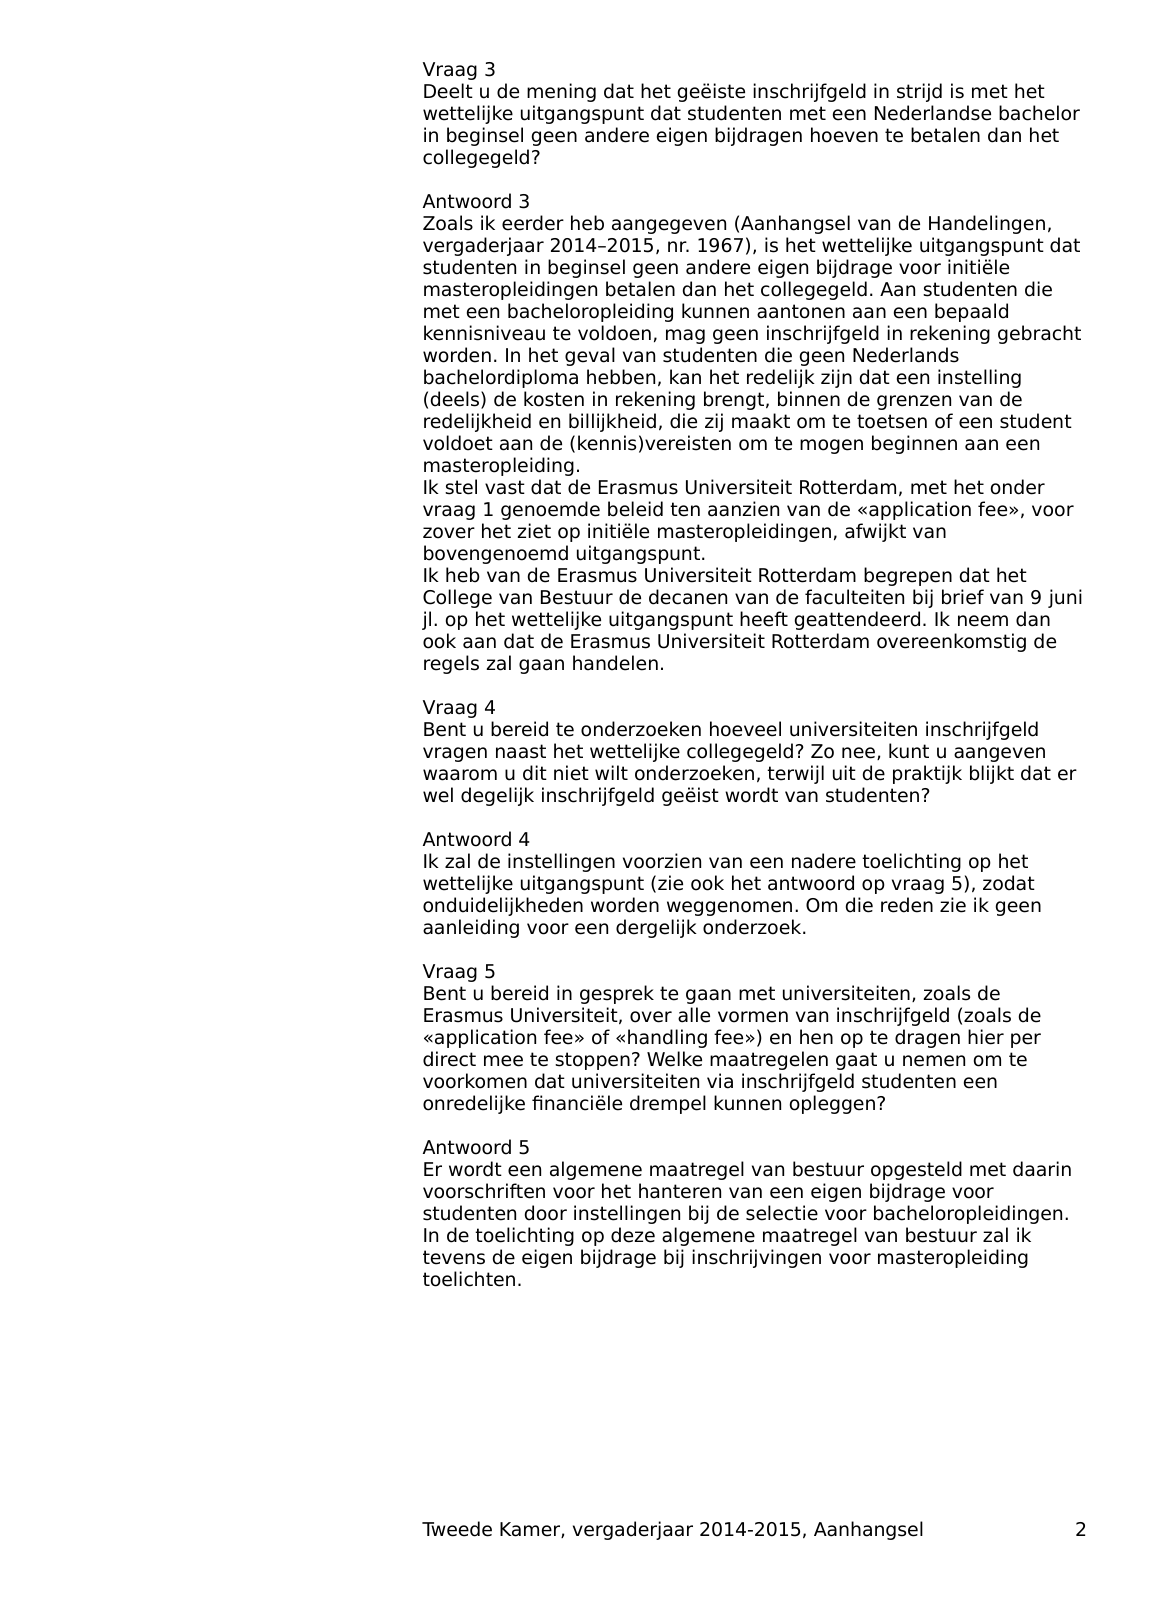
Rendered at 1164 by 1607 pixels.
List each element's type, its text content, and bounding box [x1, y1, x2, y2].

text Ik zal de instellingen voorzien van een nadere toelichting op het wettelijke uitgangspunt (zie ook het antwoord op vraag 5), zodat onduidelijkheden worden weggenomen. Om die reden zie ik geen aanleiding voor een dergelijk onderzoek. [422, 851, 1087, 939]
text Vraag 4 [422, 697, 1087, 719]
text Ik stel vast dat de Erasmus Universiteit Rotterdam, met het onder vraag 1 genoemde beleid ten aanzien van de «application fee», voor zover het ziet op initiële masteropleidingen, afwijkt van bovengenoemd uitgangspunt. [422, 477, 1087, 565]
text Vraag 5 [422, 961, 1087, 983]
text Er wordt een algemene maatregel van bestuur opgesteld met daarin voorschriften voor het hanteren van een eigen bijdrage voor studenten door instellingen bij de selectie voor bacheloropleidingen. In de toelichting op deze algemene maatregel van bestuur zal ik tevens de eigen bijdrage bij inschrijvingen voor masteropleiding toelichten. [422, 1159, 1087, 1291]
text Bent u bereid in gesprek te gaan met universiteiten, zoals de Erasmus Universiteit, over alle vormen van inschrijfgeld (zoals de «application fee» of «handling fee») en hen op te dragen hier per direct mee te stoppen? Welke maatregelen gaat u nemen om te voorkomen dat universiteiten via inschrijfgeld studenten een onredelijke financiële drempel kunnen opleggen? [422, 983, 1087, 1115]
text Antwoord 5 [422, 1137, 1087, 1159]
text Antwoord 4 [422, 829, 1087, 851]
text Antwoord 3 [422, 191, 1087, 213]
text Ik heb van de Erasmus Universiteit Rotterdam begrepen dat het College van Bestuur de decanen van de faculteiten bij brief van 9 juni jl. op het wettelijke uitgangspunt heeft geattendeerd. Ik neem dan ook aan dat de Erasmus Universiteit Rotterdam overeenkomstig de regels zal gaan handelen. [422, 565, 1087, 675]
text Deelt u de mening dat het geëiste inschrijfgeld in strijd is met het wettelijke uitgangspunt dat studenten met een Nederlandse bachelor in beginsel geen andere eigen bijdragen hoeven te betalen dan het collegegeld? [422, 81, 1087, 169]
text Zoals ik eerder heb aangegeven (Aanhangsel van de Handelingen, vergaderjaar 2014–2015, nr. 1967), is het wettelijke uitgangspunt dat studenten in beginsel geen andere eigen bijdrage voor initiële masteropleidingen betalen dan het collegegeld. Aan studenten die met een bacheloropleiding kunnen aantonen aan een bepaald kennisniveau te voldoen, mag geen inschrijfgeld in rekening gebracht worden. In het geval van studenten die geen Nederlands bachelordiploma hebben, kan het redelijk zijn dat een instelling (deels) de kosten in rekening brengt, binnen de grenzen van de redelijkheid en billijkheid, die zij maakt om te toetsen of een student voldoet aan de (kennis)vereisten om te mogen beginnen aan een masteropleiding. [422, 213, 1087, 477]
text Vraag 3 [422, 59, 1087, 81]
text Bent u bereid te onderzoeken hoeveel universiteiten inschrijfgeld vragen naast het wettelijke collegegeld? Zo nee, kunt u aangeven waarom u dit niet wilt onderzoeken, terwijl uit de praktijk blijkt dat er wel degelijk inschrijfgeld geëist wordt van studenten? [422, 719, 1087, 807]
